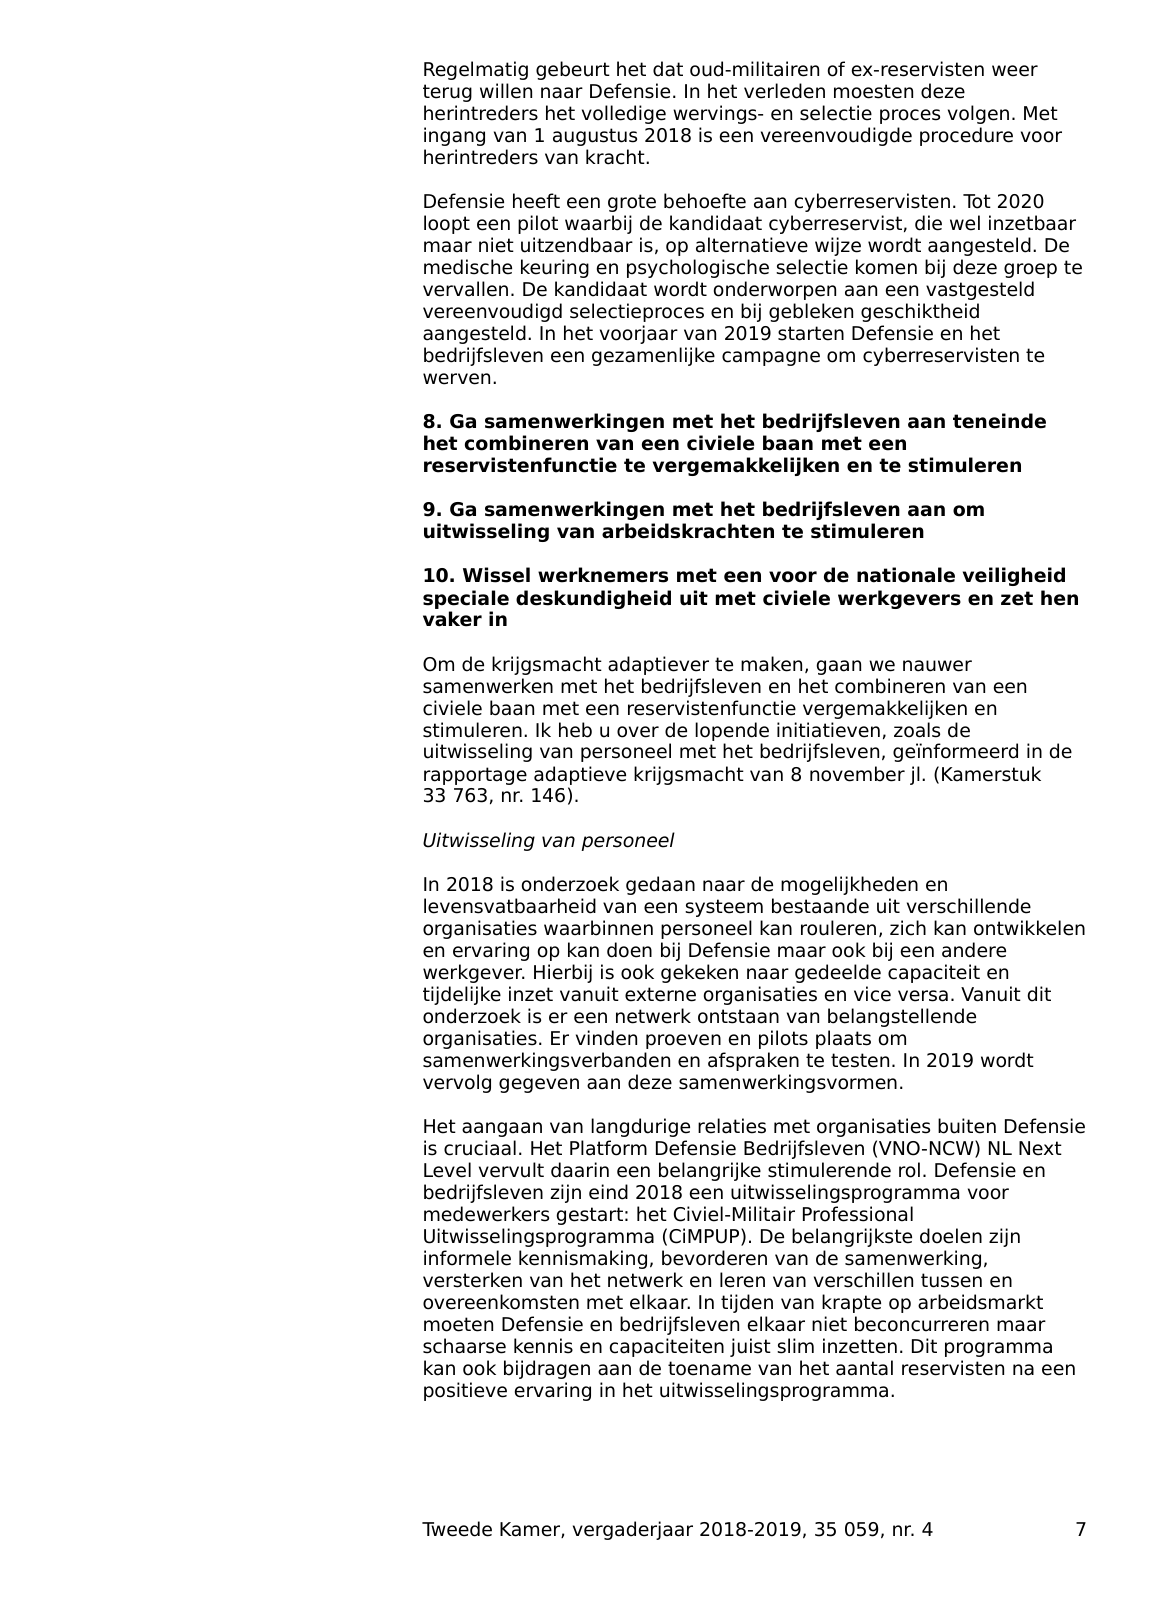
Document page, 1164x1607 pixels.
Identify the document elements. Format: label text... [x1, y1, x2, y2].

subtitle Uitwisseling van personeel [422, 829, 1087, 852]
text In 2018 is onderzoek gedaan naar de mogelijkheden en levensvatbaarheid van een systeem bestaande uit verschillende organisaties waarbinnen personeel kan rouleren, zich kan ontwikkelen en ervaring op kan doen bij Defensie maar ook bij een andere werkgever. Hierbij is ook gekeken naar gedeelde capaciteit en tijdelijke inzet vanuit externe organisaties en vice versa. Vanuit dit onderzoek is er een netwerk ontstaan van belangstellende organisaties. Er vinden proeven en pilots plaats om samenwerkingsverbanden en afspraken te testen. In 2019 wordt vervolg gegeven aan deze samenwerkingsvormen. [422, 874, 1087, 1093]
text Regelmatig gebeurt het dat oud-militairen of ex-reservisten weer terug willen naar Defensie. In het verleden moesten deze herintreders het volledige wervings- en selectie proces volgen. Met ingang van 1 augustus 2018 is een vereenvoudigde procedure voor herintreders van kracht. [422, 59, 1087, 169]
subtitle 10. Wissel werknemers met een voor de nationale veiligheid speciale deskundigheid uit met civiele werkgevers en zet hen vaker in [422, 565, 1087, 631]
subtitle 8. Ga samenwerkingen met het bedrijfsleven aan teneinde het combineren van een civiele baan met een reservistenfunctie te vergemakkelijken en te stimuleren [422, 411, 1087, 477]
text Defensie heeft een grote behoefte aan cyberreservisten. Tot 2020 loopt een pilot waarbij de kandidaat cyberreservist, die wel inzetbaar maar niet uitzendbaar is, op alternatieve wijze wordt aangesteld. De medische keuring en psychologische selectie komen bij deze groep te vervallen. De kandidaat wordt onderworpen aan een vastgesteld vereenvoudigd selectieproces en bij gebleken geschiktheid aangesteld. In het voorjaar van 2019 starten Defensie en het bedrijfsleven een gezamenlijke campagne om cyberreservisten te werven. [422, 191, 1087, 389]
text Om de krijgsmacht adaptiever te maken, gaan we nauwer samenwerken met het bedrijfsleven en het combineren van een civiele baan met een reservistenfunctie vergemakkelijken en stimuleren. Ik heb u over de lopende initiatieven, zoals de uitwisseling van personeel met het bedrijfsleven, geïnformeerd in de rapportage adaptieve krijgsmacht van 8 november jl. (Kamerstuk 33 763, nr. 146). [422, 653, 1087, 807]
text Het aangaan van langdurige relaties met organisaties buiten Defensie is cruciaal. Het Platform Defensie Bedrijfsleven (VNO-NCW) NL Next Level vervult daarin een belangrijke stimulerende rol. Defensie en bedrijfsleven zijn eind 2018 een uitwisselingsprogramma voor medewerkers gestart: het Civiel-Militair Professional Uitwisselingsprogramma (CiMPUP). De belangrijkste doelen zijn informele kennismaking, bevorderen van de samenwerking, versterken van het netwerk en leren van verschillen tussen en overeenkomsten met elkaar. In tijden van krapte op arbeidsmarkt moeten Defensie en bedrijfsleven elkaar niet beconcurreren maar schaarse kennis en capaciteiten juist slim inzetten. Dit programma kan ook bijdragen aan de toename van het aantal reservisten na een positieve ervaring in het uitwisselingsprogramma. [422, 1116, 1087, 1401]
subtitle 9. Ga samenwerkingen met het bedrijfsleven aan om uitwisseling van arbeidskrachten te stimuleren [422, 499, 1087, 543]
